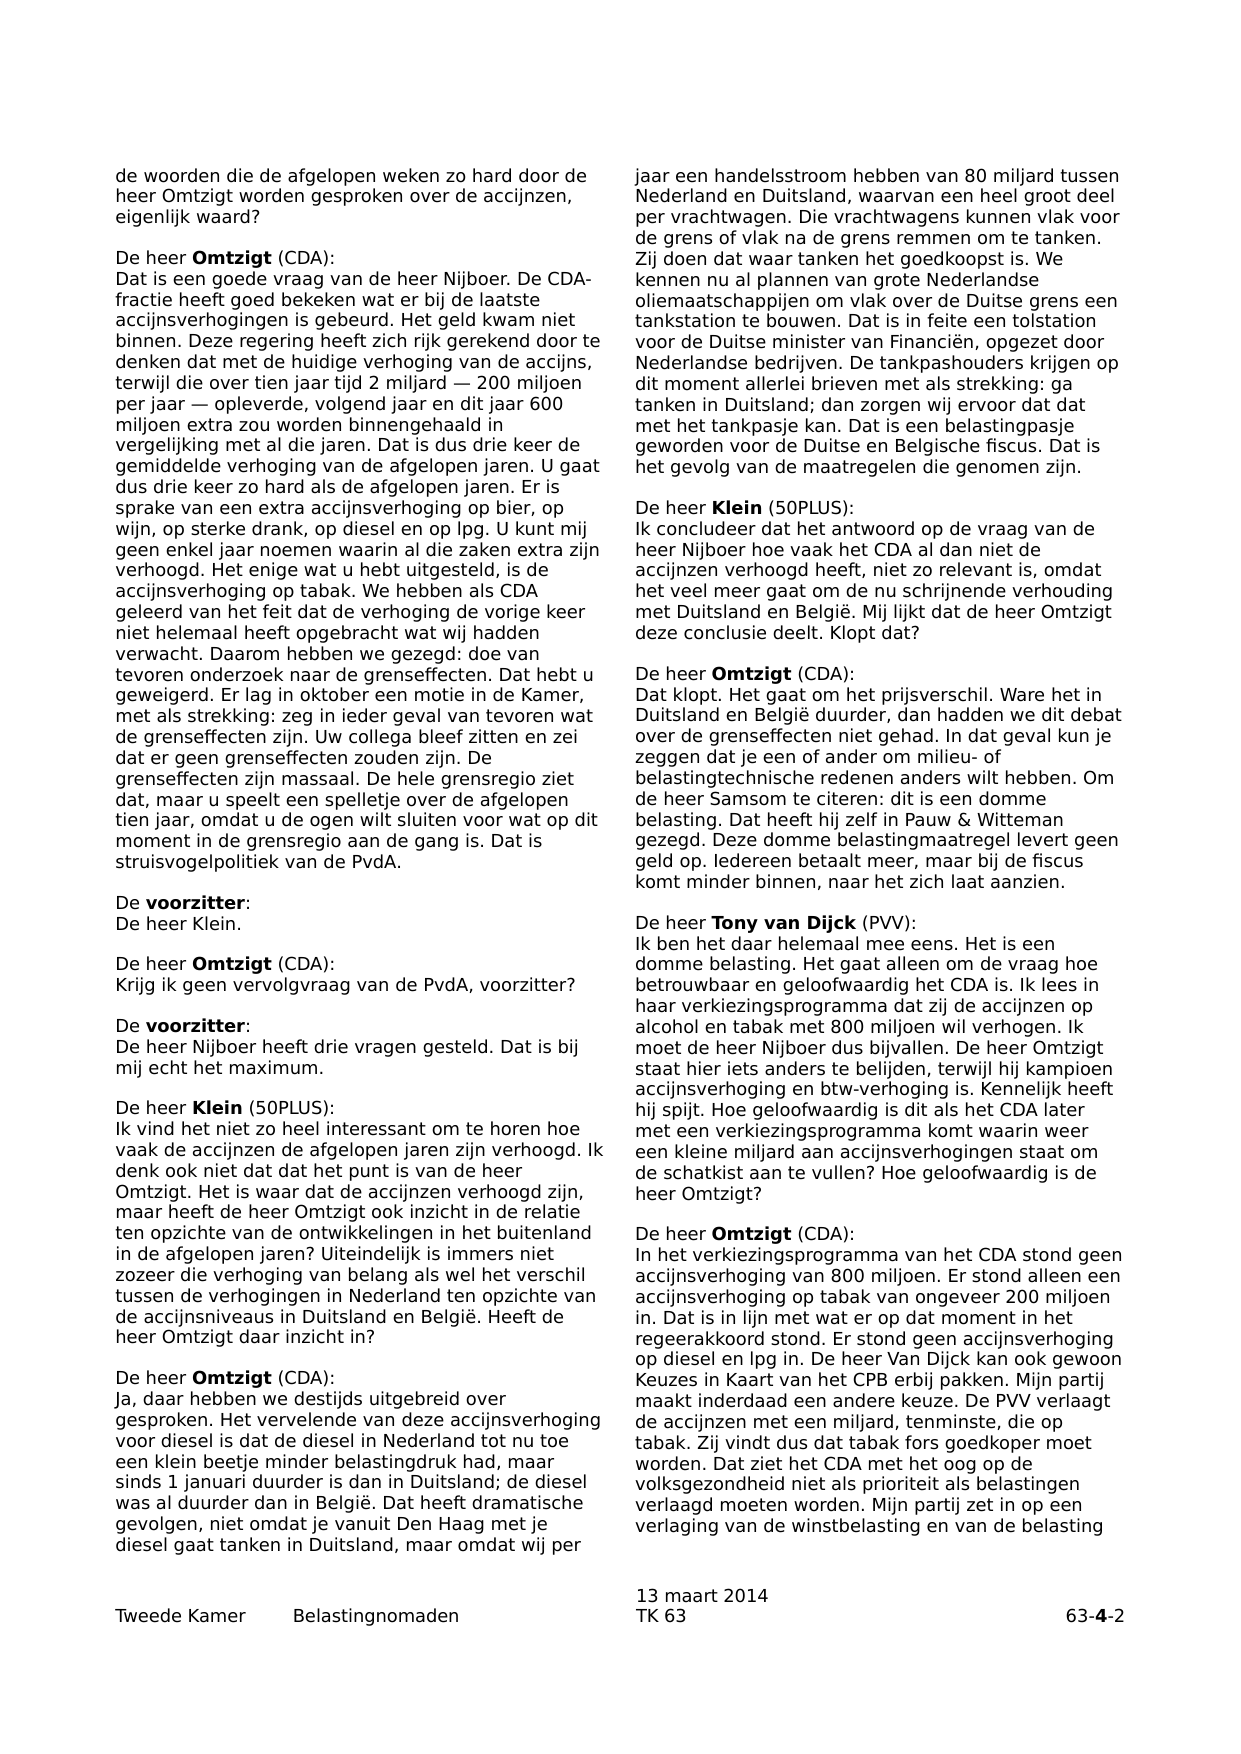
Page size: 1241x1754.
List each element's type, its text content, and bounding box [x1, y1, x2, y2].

text In het verkiezingsprogramma van het CDA stond geen accijnsverhoging van 800 miljoen. Er stond alleen een accijnsverhoging op tabak van ongeveer 200 miljoen in. Dat is in lijn met wat er op dat moment in het regeerakkoord stond. Er stond geen accijnsverhoging op diesel en lpg in. De heer Van Dijck kan ook gewoon Keuzes in Kaart van het CPB erbij pakken. Mijn partij maakt inderdaad een andere keuze. De PVV verlaagt de accijnzen met een miljard, tenminste, die op tabak. Zij vindt dus dat tabak fors goedkoper moet worden. Dat ziet het CDA met het oog op de volksgezondheid niet als prioriteit als belastingen verlaagd moeten worden. Mijn partij zet in op een verlaging van de winstbelasting en van de belasting [635, 1245, 1125, 1537]
text Ik concludeer dat het antwoord op de vraag van de heer Nijboer hoe vaak het CDA al dan niet de accijnzen verhoogd heeft, niet zo relevant is, omdat het veel meer gaat om de nu schrijnende verhouding met Duitsland en België. Mij lijkt dat de heer Omtzigt deze conclusie deelt. Klopt dat? [635, 518, 1125, 643]
text Ja, daar hebben we destijds uitgebreid over gesproken. Het vervelende van deze accijnsverhoging voor diesel is dat de diesel in Nederland tot nu toe een klein beetje minder belastingdruk had, maar sinds 1 januari duurder is dan in Duitsland; de diesel was al duurder dan in België. Dat heeft dramatische gevolgen, niet omdat je vanuit Den Haag met je diesel gaat tanken in Duitsland, maar omdat wij per [115, 1389, 605, 1556]
text de woorden die de afgelopen weken zo hard door de heer Omtzigt worden gesproken over de accijnzen, eigenlijk waard? [115, 165, 605, 228]
text De heer Omtzigt (CDA): [635, 1224, 1125, 1245]
text De heer Omtzigt (CDA): [115, 954, 605, 975]
text Ik vind het niet zo heel interessant om te horen hoe vaak de accijnzen de afgelopen jaren zijn verhoogd. Ik denk ook niet dat dat het punt is van de heer Omtzigt. Het is waar dat de accijnzen verhoogd zijn, maar heeft de heer Omtzigt ook inzicht in de relatie ten opzichte van de ontwikkelingen in het buitenland in de afgelopen jaren? Uiteindelijk is immers niet zozeer die verhoging van belang als wel het verschil tussen de verhogingen in Nederland ten opzichte van de accijnsniveaus in Duitsland en België. Heeft de heer Omtzigt daar inzicht in? [115, 1119, 605, 1348]
text De heer Klein (50PLUS): [115, 1098, 605, 1119]
text De heer Tony van Dijck (PVV): [635, 913, 1125, 933]
text Dat klopt. Het gaat om het prijsverschil. Ware het in Duitsland en België duurder, dan hadden we dit debat over de grenseffecten niet gehad. In dat geval kun je zeggen dat je een of ander om milieu- of belastingtechnische redenen anders wilt hebben. Om de heer Samsom te citeren: dit is een domme belasting. Dat heeft hij zelf in Pauw & Witteman gezegd. Deze domme belastingmaatregel levert geen geld op. Iedereen betaalt meer, maar bij de fiscus komt minder binnen, naar het zich laat aanzien. [635, 684, 1125, 893]
text Ik ben het daar helemaal mee eens. Het is een domme belasting. Het gaat alleen om de vraag hoe betrouwbaar en geloofwaardig het CDA is. Ik lees in haar verkiezingsprogramma dat zij de accijnzen op alcohol en tabak met 800 miljoen wil verhogen. Ik moet de heer Nijboer dus bijvallen. De heer Omtzigt staat hier iets anders te belijden, terwijl hij kampioen accijnsverhoging en btw-verhoging is. Kennelijk heeft hij spijt. Hoe geloofwaardig is dit als het CDA later met een verkiezingsprogramma komt waarin weer een kleine miljard aan accijnsverhogingen staat om de schatkist aan te vullen? Hoe geloofwaardig is de heer Omtzigt? [635, 933, 1125, 1204]
text De heer Omtzigt (CDA): [115, 1368, 605, 1389]
text De heer Klein. [115, 913, 605, 934]
text De heer Klein (50PLUS): [635, 498, 1125, 518]
text De heer Omtzigt (CDA): [635, 663, 1125, 684]
text Dat is een goede vraag van de heer Nijboer. De CDA-fractie heeft goed bekeken wat er bij de laatste accijnsverhogingen is gebeurd. Het geld kwam niet binnen. Deze regering heeft zich rijk gerekend door te denken dat met de huidige verhoging van de accijns, terwijl die over tien jaar tijd 2 miljard — 200 miljoen per jaar — opleverde, volgend jaar en dit jaar 600 miljoen extra zou worden binnengehaald in vergelijking met al die jaren. Dat is dus drie keer de gemiddelde verhoging van de afgelopen jaren. U gaat dus drie keer zo hard als de afgelopen jaren. Er is sprake van een extra accijnsverhoging op bier, op wijn, op sterke drank, op diesel en op lpg. U kunt mij geen enkel jaar noemen waarin al die zaken extra zijn verhoogd. Het enige wat u hebt uitgesteld, is de accijnsverhoging op tabak. We hebben als CDA geleerd van het feit dat de verhoging de vorige keer niet helemaal heeft opgebracht wat wij hadden verwacht. Daarom hebben we gezegd: doe van tevoren onderzoek naar de grenseffecten. Dat hebt u geweigerd. Er lag in oktober een motie in de Kamer, met als strekking: zeg in ieder geval van tevoren wat de grenseffecten zijn. Uw collega bleef zitten en zei dat er geen grenseffecten zouden zijn. De grenseffecten zijn massaal. De hele grensregio ziet dat, maar u speelt een spelletje over de afgelopen tien jaar, omdat u de ogen wilt sluiten voor wat op dit moment in de grensregio aan de gang is. Dat is struisvogelpolitiek van de PvdA. [115, 268, 605, 873]
text Krijg ik geen vervolgvraag van de PvdA, voorzitter? [115, 975, 605, 996]
text De voorzitter: [115, 893, 605, 913]
text jaar een handelsstroom hebben van 80 miljard tussen Nederland en Duitsland, waarvan een heel groot deel per vrachtwagen. Die vrachtwagens kunnen vlak voor de grens of vlak na de grens remmen om te tanken. Zij doen dat waar tanken het goedkoopst is. We kennen nu al plannen van grote Nederlandse oliemaatschappijen om vlak over de Duitse grens een tankstation te bouwen. Dat is in feite een tolstation voor de Duitse minister van Financiën, opgezet door Nederlandse bedrijven. De tankpashouders krijgen op dit moment allerlei brieven met als strekking: ga tanken in Duitsland; dan zorgen wij ervoor dat dat met het tankpasje kan. Dat is een belastingpasje geworden voor de Duitse en Belgische fiscus. Dat is het gevolg van de maatregelen die genomen zijn. [635, 165, 1125, 478]
text De voorzitter: [115, 1016, 605, 1037]
text De heer Omtzigt (CDA): [115, 248, 605, 268]
text De heer Nijboer heeft drie vragen gesteld. Dat is bij mij echt het maximum. [115, 1037, 605, 1078]
